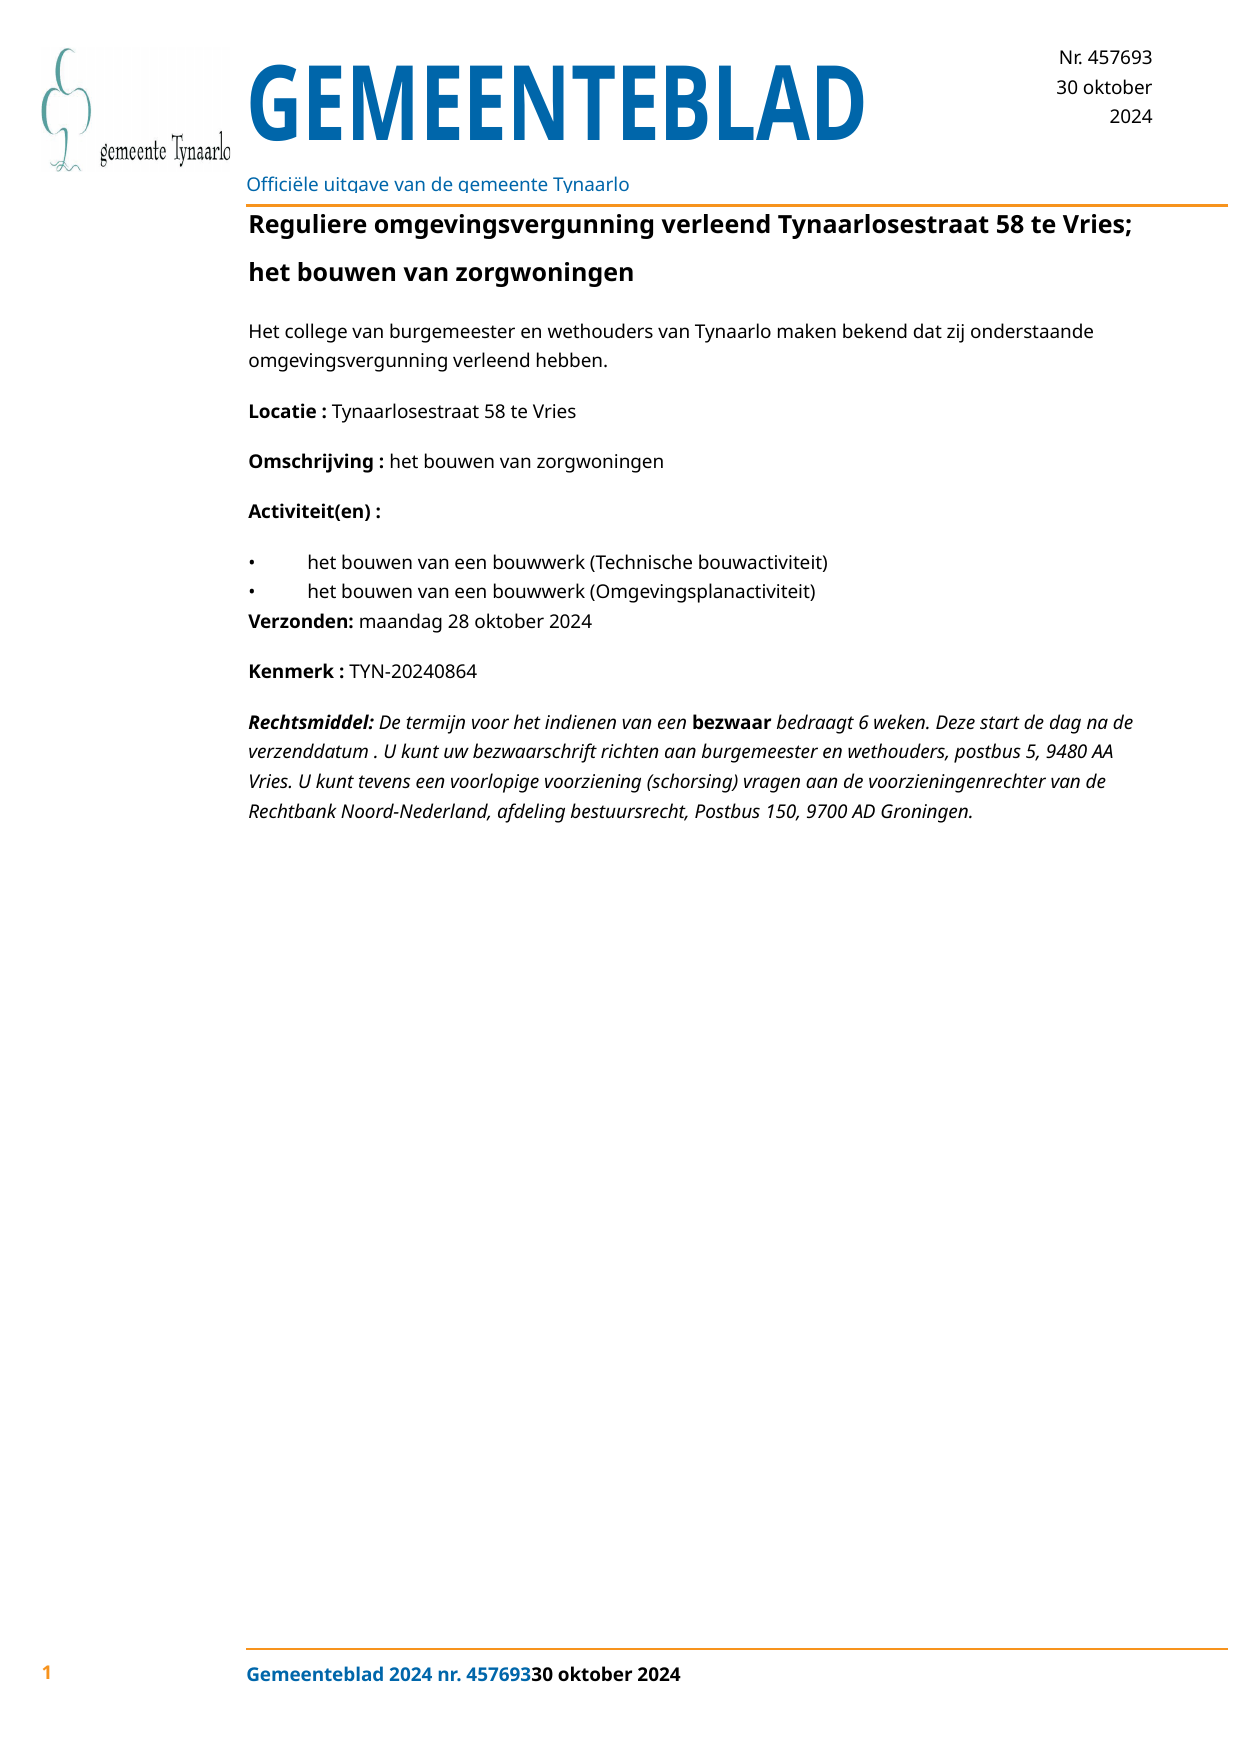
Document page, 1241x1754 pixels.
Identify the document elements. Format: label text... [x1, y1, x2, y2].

text Omschrijving : het bouwen van zorgwoningen [248, 448, 1152, 474]
text Activiteit(en) : [248, 499, 1152, 524]
text Kenmerk : TYN-20240864 [248, 659, 1152, 684]
text Rechtsmiddel: De termijn voor het indienen van een bezwaar bedraagt 6 weken. Deze start de dag na de verzenddatum . U kunt uw bezwaarschrift richten aan burgemeester en wethouders, postbus 5, 9480 AA Vries. U kunt tevens een voorlopige voorziening (schorsing) vragen aan de voorzieningenrechter van de Rechtbank Noord-Nederland, afdeling bestuursrecht, Postbus 150, 9700 AD Groningen. [248, 709, 1152, 824]
text Locatie : Tynaarlosestraat 58 te Vries [248, 398, 1152, 424]
text Verzonden: maandag 28 oktober 2024 [248, 608, 1152, 634]
text Het college van burgemeester en wethouders van Tynaarlo maken bekend dat zij onderstaande omgevingsvergunning verleend hebben. [248, 318, 1152, 373]
list het bouwen van een bouwwerk (Omgevingsplanactiviteit) [248, 579, 1152, 604]
list het bouwen van een bouwwerk (Technische bouwactiviteit) [248, 549, 1152, 575]
text Reguliere omgevingsvergunning verleend Tynaarlosestraat 58 te Vries; het bouwen van zorgwoningen [248, 207, 1152, 288]
picture [41, 47, 231, 172]
